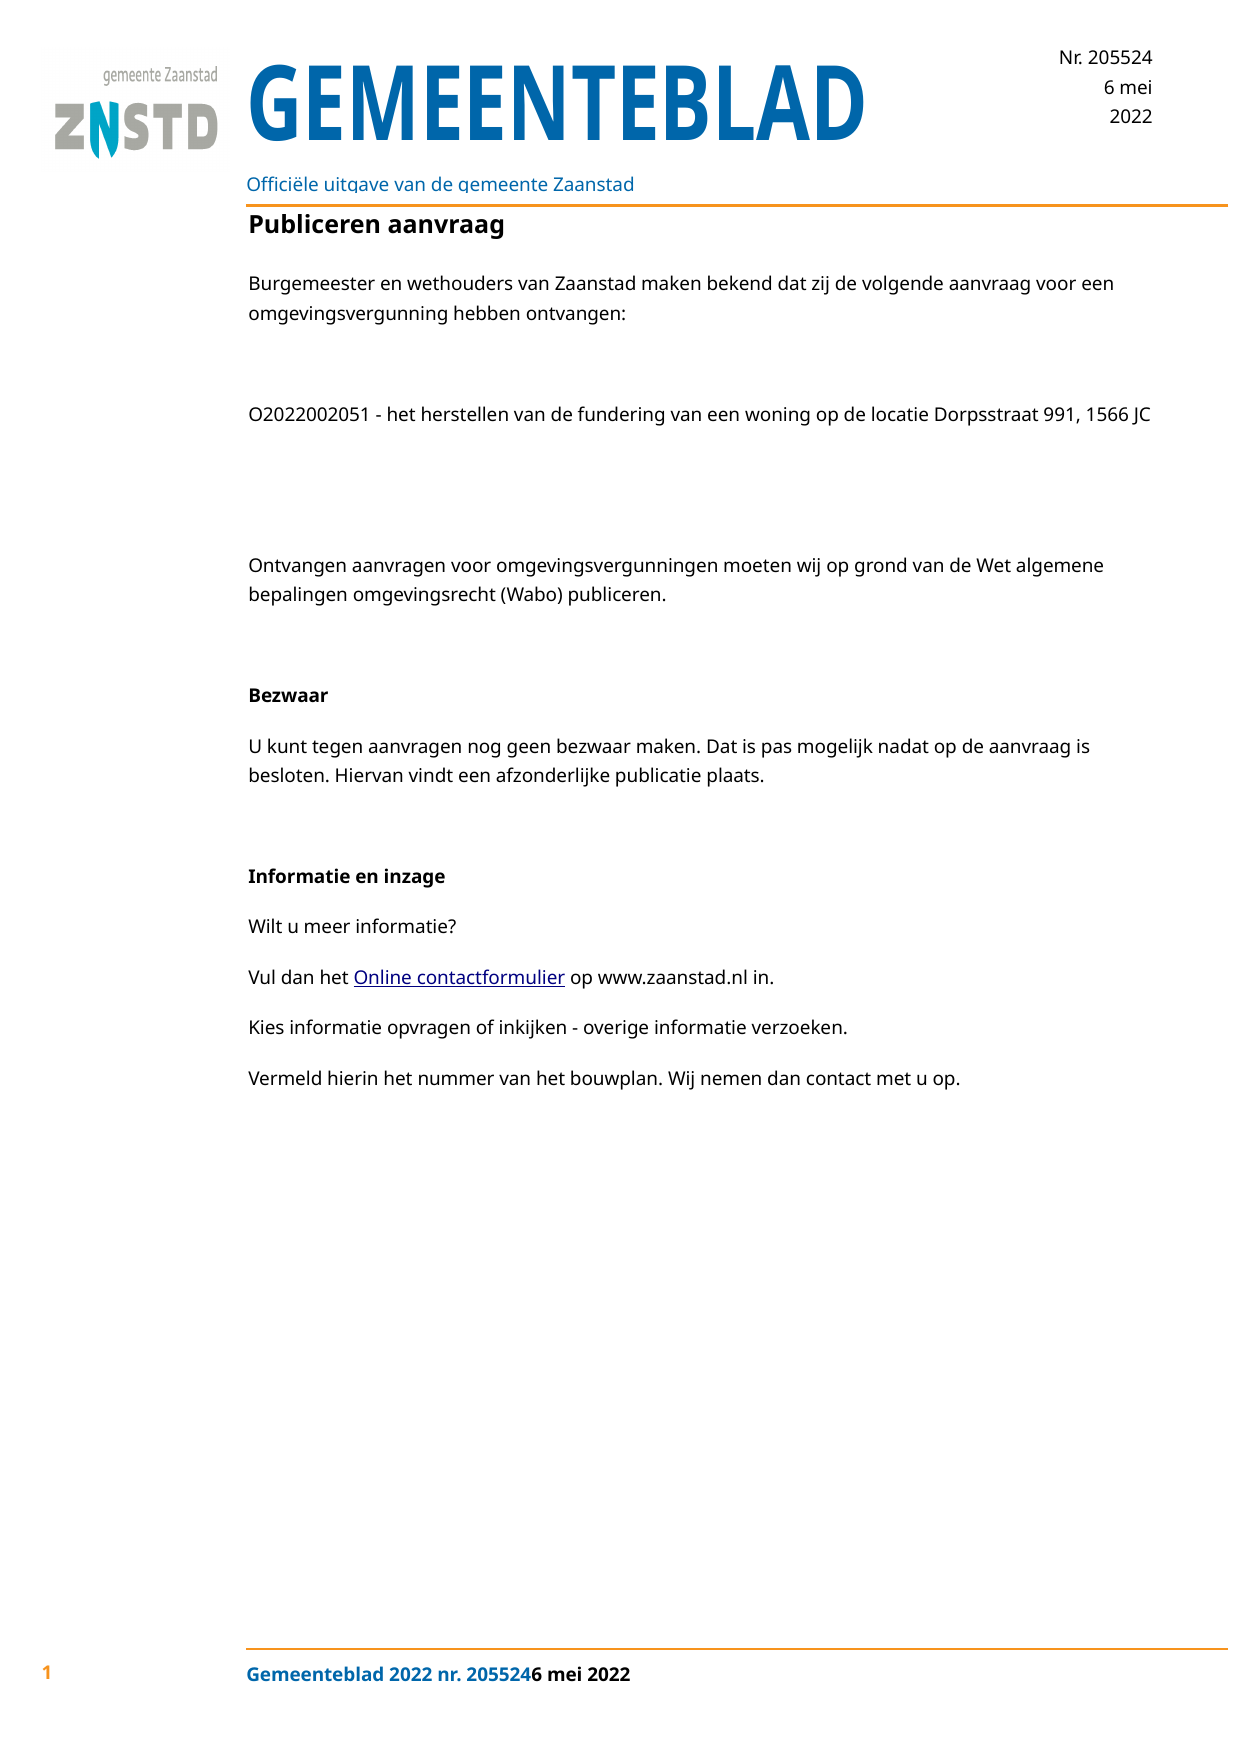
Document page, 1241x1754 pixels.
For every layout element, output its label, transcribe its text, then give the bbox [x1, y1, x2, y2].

text Vul dan het Online contactformulier op www.zaanstad.nl in. [248, 964, 1152, 990]
text Bezwaar [248, 682, 1152, 708]
text U kunt tegen aanvragen nog geen bezwaar maken. Dat is pas mogelijk nadat op de aanvraag is besloten. Hiervan vindt een afzonderlijke publicatie plaats. [248, 733, 1152, 788]
picture [41, 47, 231, 172]
text Wilt u meer informatie? [248, 914, 1152, 939]
text Kies informatie opvragen of inkijken - overige informatie verzoeken. [248, 1014, 1152, 1040]
text Ontvangen aanvragen voor omgevingsvergunningen moeten wij op grond van de Wet algemene bepalingen omgevingsrecht (Wabo) publiceren. [248, 552, 1152, 607]
text O2022002051 - het herstellen van de fundering van een woning op de locatie Dorpsstraat 991, 1566 JC [248, 401, 1152, 426]
text Informatie en inzage [248, 863, 1152, 889]
text Vermeld hierin het nummer van het bouwplan. Wij nemen dan contact met u op. [248, 1065, 1152, 1091]
text Publiceren aanvraag [248, 207, 1152, 241]
text Burgemeester en wethouders van Zaanstad maken bekend dat zij de volgende aanvraag voor een omgevingsvergunning hebben ontvangen: [248, 270, 1152, 326]
